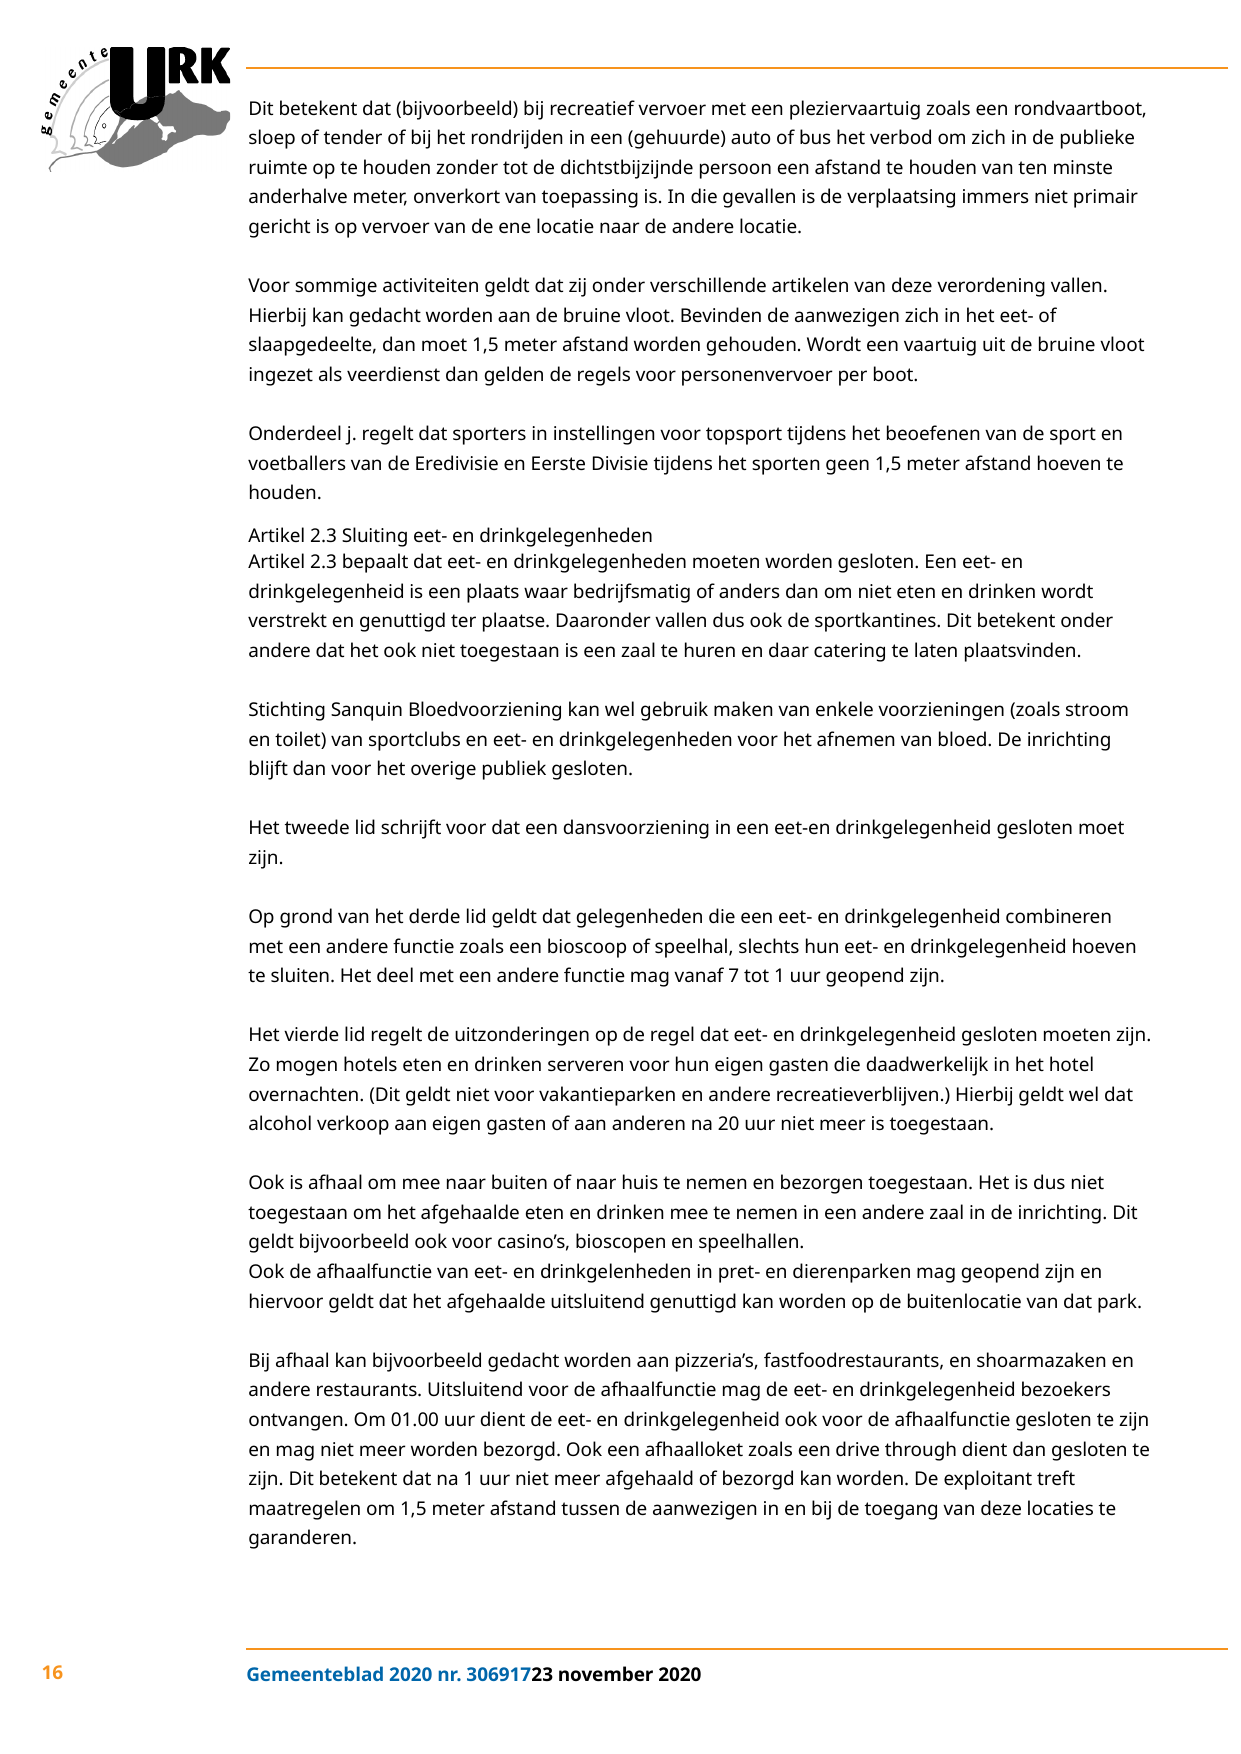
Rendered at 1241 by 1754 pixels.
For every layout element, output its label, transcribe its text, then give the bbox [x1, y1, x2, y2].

text Voor sommige activiteiten geldt dat zij onder verschillende artikelen van deze verordening vallen. Hierbij kan gedacht worden aan de bruine vloot. Bevinden de aanwezigen zich in het eet- of slaapgedeelte, dan moet 1,5 meter afstand worden gehouden. Wordt een vaartuig uit de bruine vloot ingezet als veerdienst dan gelden de regels voor personenvervoer per boot. [248, 272, 1152, 387]
text Artikel 2.3 Sluiting eet- en drinkgelegenheden [248, 522, 1152, 548]
text Artikel 2.3 bepaalt dat eet- en drinkgelegenheden moeten worden gesloten. Een eet- en drinkgelegenheid is een plaats waar bedrijfsmatig of anders dan om niet eten en drinken wordt verstrekt en genuttigd ter plaatse. Daaronder vallen dus ook de sportkantines. Dit betekent onder andere dat het ook niet toegestaan is een zaal te huren en daar catering te laten plaatsvinden. [248, 548, 1152, 663]
text Bij afhaal kan bijvoorbeeld gedacht worden aan pizzeria’s, fastfoodrestaurants, en shoarmazaken en andere restaurants. Uitsluitend voor de afhaalfunctie mag de eet- en drinkgelegenheid bezoekers ontvangen. Om 01.00 uur dient de eet- en drinkgelegenheid ook voor de afhaalfunctie gesloten te zijn en mag niet meer worden bezorgd. Ook een afhaalloket zoals een drive through dient dan gesloten te zijn. Dit betekent dat na 1 uur niet meer afgehaald of bezorgd kan worden. De exploitant treft maatregelen om 1,5 meter afstand tussen de aanwezigen in en bij de toegang van deze locaties te garanderen. [248, 1347, 1152, 1550]
picture [41, 47, 231, 172]
text Dit betekent dat (bijvoorbeeld) bij recreatief vervoer met een pleziervaartuig zoals een rondvaartboot, sloep of tender of bij het rondrijden in een (gehuurde) auto of bus het verbod om zich in de publieke ruimte op te houden zonder tot de dichtstbijzijnde persoon een afstand te houden van ten minste anderhalve meter, onverkort van toepassing is. In die gevallen is de verplaatsing immers niet primair gericht is op vervoer van de ene locatie naar de andere locatie. [248, 95, 1152, 239]
text Op grond van het derde lid geldt dat gelegenheden die een eet- en drinkgelegenheid combineren met een andere functie zoals een bioscoop of speelhal, slechts hun eet- en drinkgelegenheid hoeven te sluiten. Het deel met een andere functie mag vanaf 7 tot 1 uur geopend zijn. [248, 903, 1152, 988]
text Onderdeel j. regelt dat sporters in instellingen voor topsport tijdens het beoefenen van de sport en voetballers van de Eredivisie en Eerste Divisie tijdens het sporten geen 1,5 meter afstand hoeven te houden. [248, 420, 1152, 505]
text Ook de afhaalfunctie van eet- en drinkgelenheden in pret- en dierenparken mag geopend zijn en hiervoor geldt dat het afgehaalde uitsluitend genuttigd kan worden op de buitenlocatie van dat park. [248, 1258, 1152, 1313]
text Stichting Sanquin Bloedvoorziening kan wel gebruik maken van enkele voorzieningen (zoals stroom en toilet) van sportclubs en eet- en drinkgelegenheden voor het afnemen van bloed. De inrichting blijft dan voor het overige publiek gesloten. [248, 696, 1152, 781]
text Het vierde lid regelt de uitzonderingen op de regel dat eet- en drinkgelegenheid gesloten moeten zijn. Zo mogen hotels eten en drinken serveren voor hun eigen gasten die daadwerkelijk in het hotel overnachten. (Dit geldt niet voor vakantieparken en andere recreatieverblijven.) Hierbij geldt wel dat alcohol verkoop aan eigen gasten of aan anderen na 20 uur niet meer is toegestaan. [248, 1022, 1152, 1136]
text Het tweede lid schrijft voor dat een dansvoorziening in een eet-en drinkgelegenheid gesloten moet zijn. [248, 814, 1152, 870]
text Ook is afhaal om mee naar buiten of naar huis te nemen en bezorgen toegestaan. Het is dus niet toegestaan om het afgehaalde eten en drinken mee te nemen in een andere zaal in de inrichting. Dit geldt bijvoorbeeld ook voor casino’s, bioscopen en speelhallen. [248, 1169, 1152, 1254]
